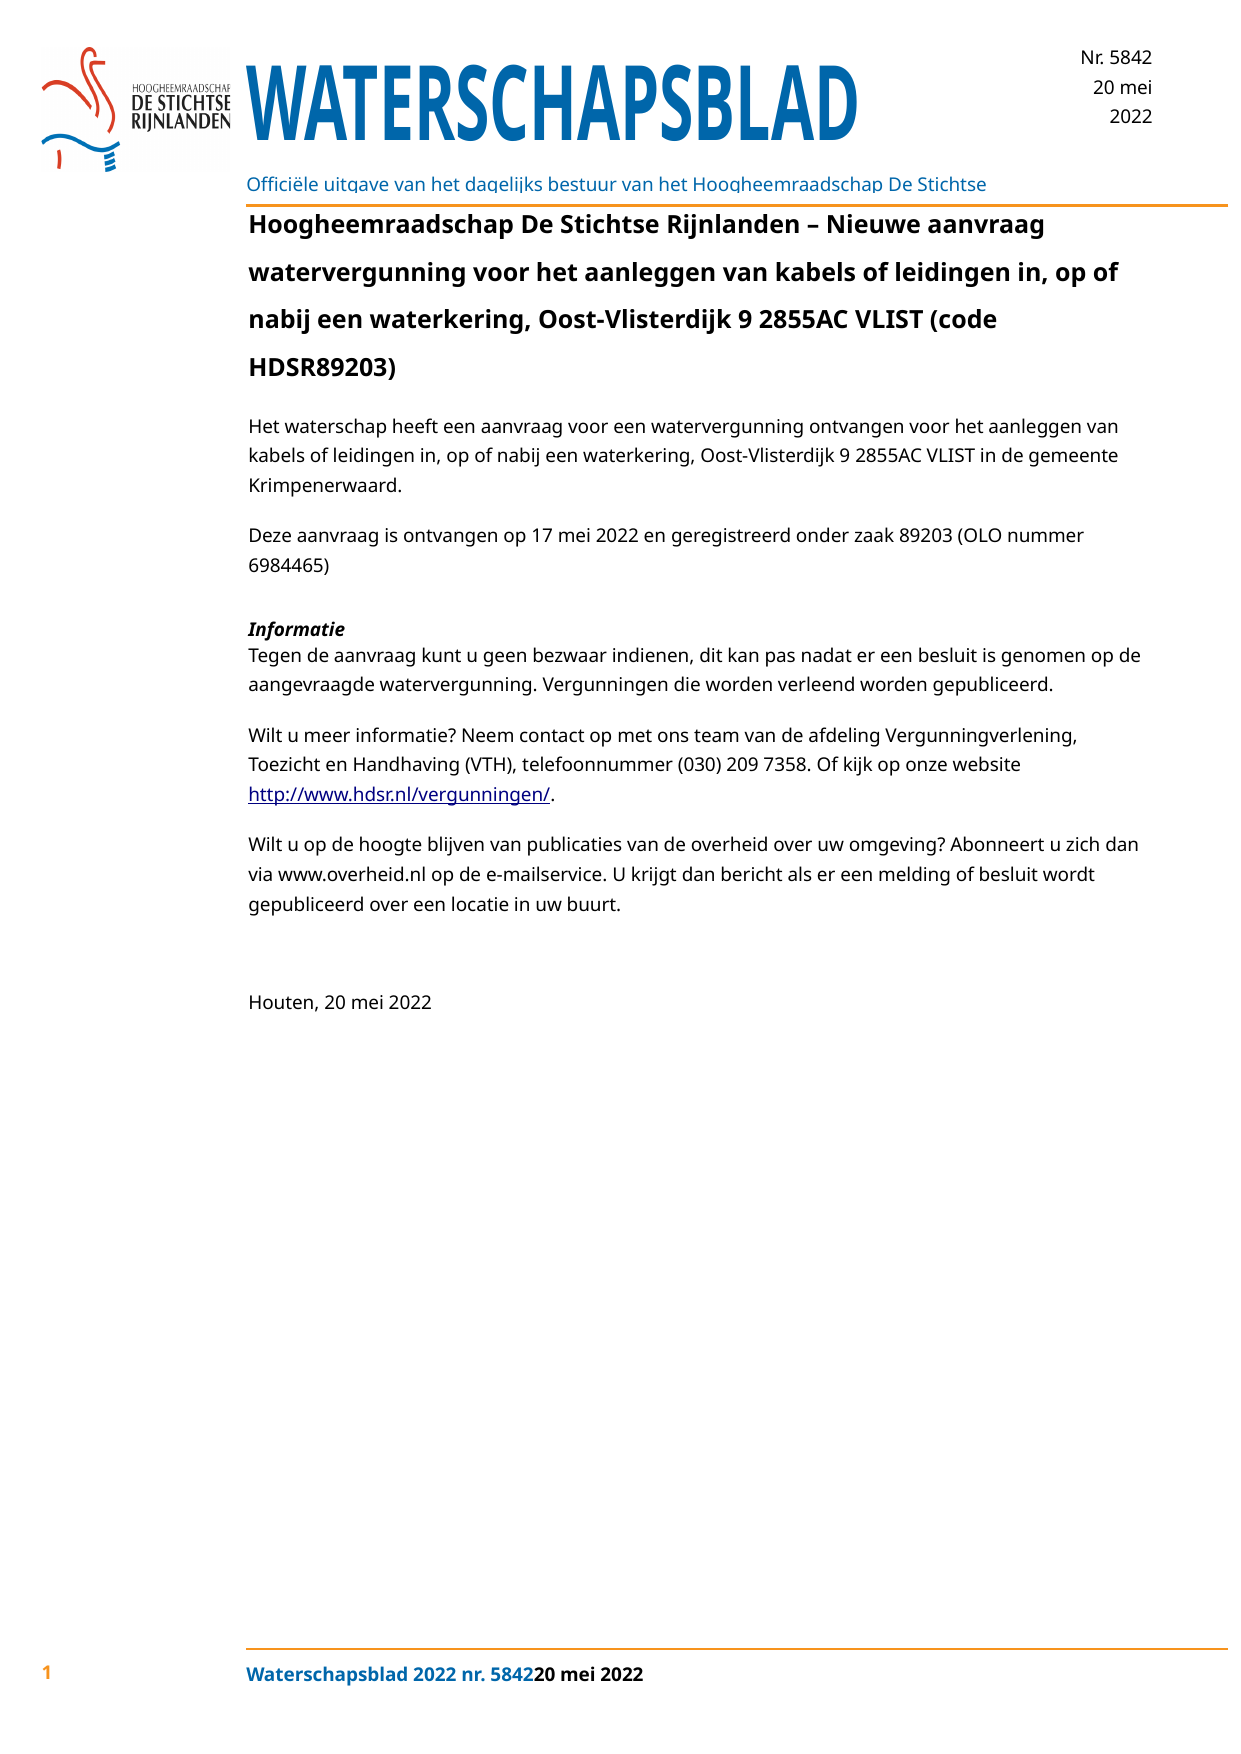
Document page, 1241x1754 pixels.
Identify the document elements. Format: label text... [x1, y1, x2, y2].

text Tegen de aanvraag kunt u geen bezwaar indienen, dit kan pas nadat er een besluit is genomen op de aangevraagde watervergunning. Vergunningen die worden verleend worden gepubliceerd. [248, 642, 1152, 697]
text Hoogheemraadschap De Stichtse Rijnlanden – Nieuwe aanvraag watervergunning voor het aanleggen van kabels of leidingen in, op of nabij een waterkering, Oost-Vlisterdijk 9 2855AC VLIST (code HDSR89203) [248, 207, 1152, 384]
text Het waterschap heeft een aanvraag voor een watervergunning ontvangen voor het aanleggen van kabels of leidingen in, op of nabij een waterkering, Oost-Vlisterdijk 9 2855AC VLIST in de gemeente Krimpenerwaard. [248, 413, 1152, 498]
text Informatie [248, 616, 1152, 642]
text Wilt u op de hoogte blijven van publicaties van de overheid over uw omgeving? Abonneert u zich dan via www.overheid.nl op de e-mailservice. U krijgt dan bericht als er een melding of besluit wordt gepubliceerd over een locatie in uw buurt. [248, 832, 1152, 916]
text Houten, 20 mei 2022 [248, 989, 1152, 1015]
text Deze aanvraag is ontvangen op 17 mei 2022 en geregistreerd onder zaak 89203 (OLO nummer 6984465) [248, 523, 1152, 578]
text Wilt u meer informatie? Neem contact op met ons team van de afdeling Vergunningverlening, Toezicht en Handhaving (VTH), telefoonnummer (030) 209 7358. Of kijk op onze website http://www.hdsr.nl/vergunningen/. [248, 722, 1152, 807]
picture [41, 47, 231, 172]
